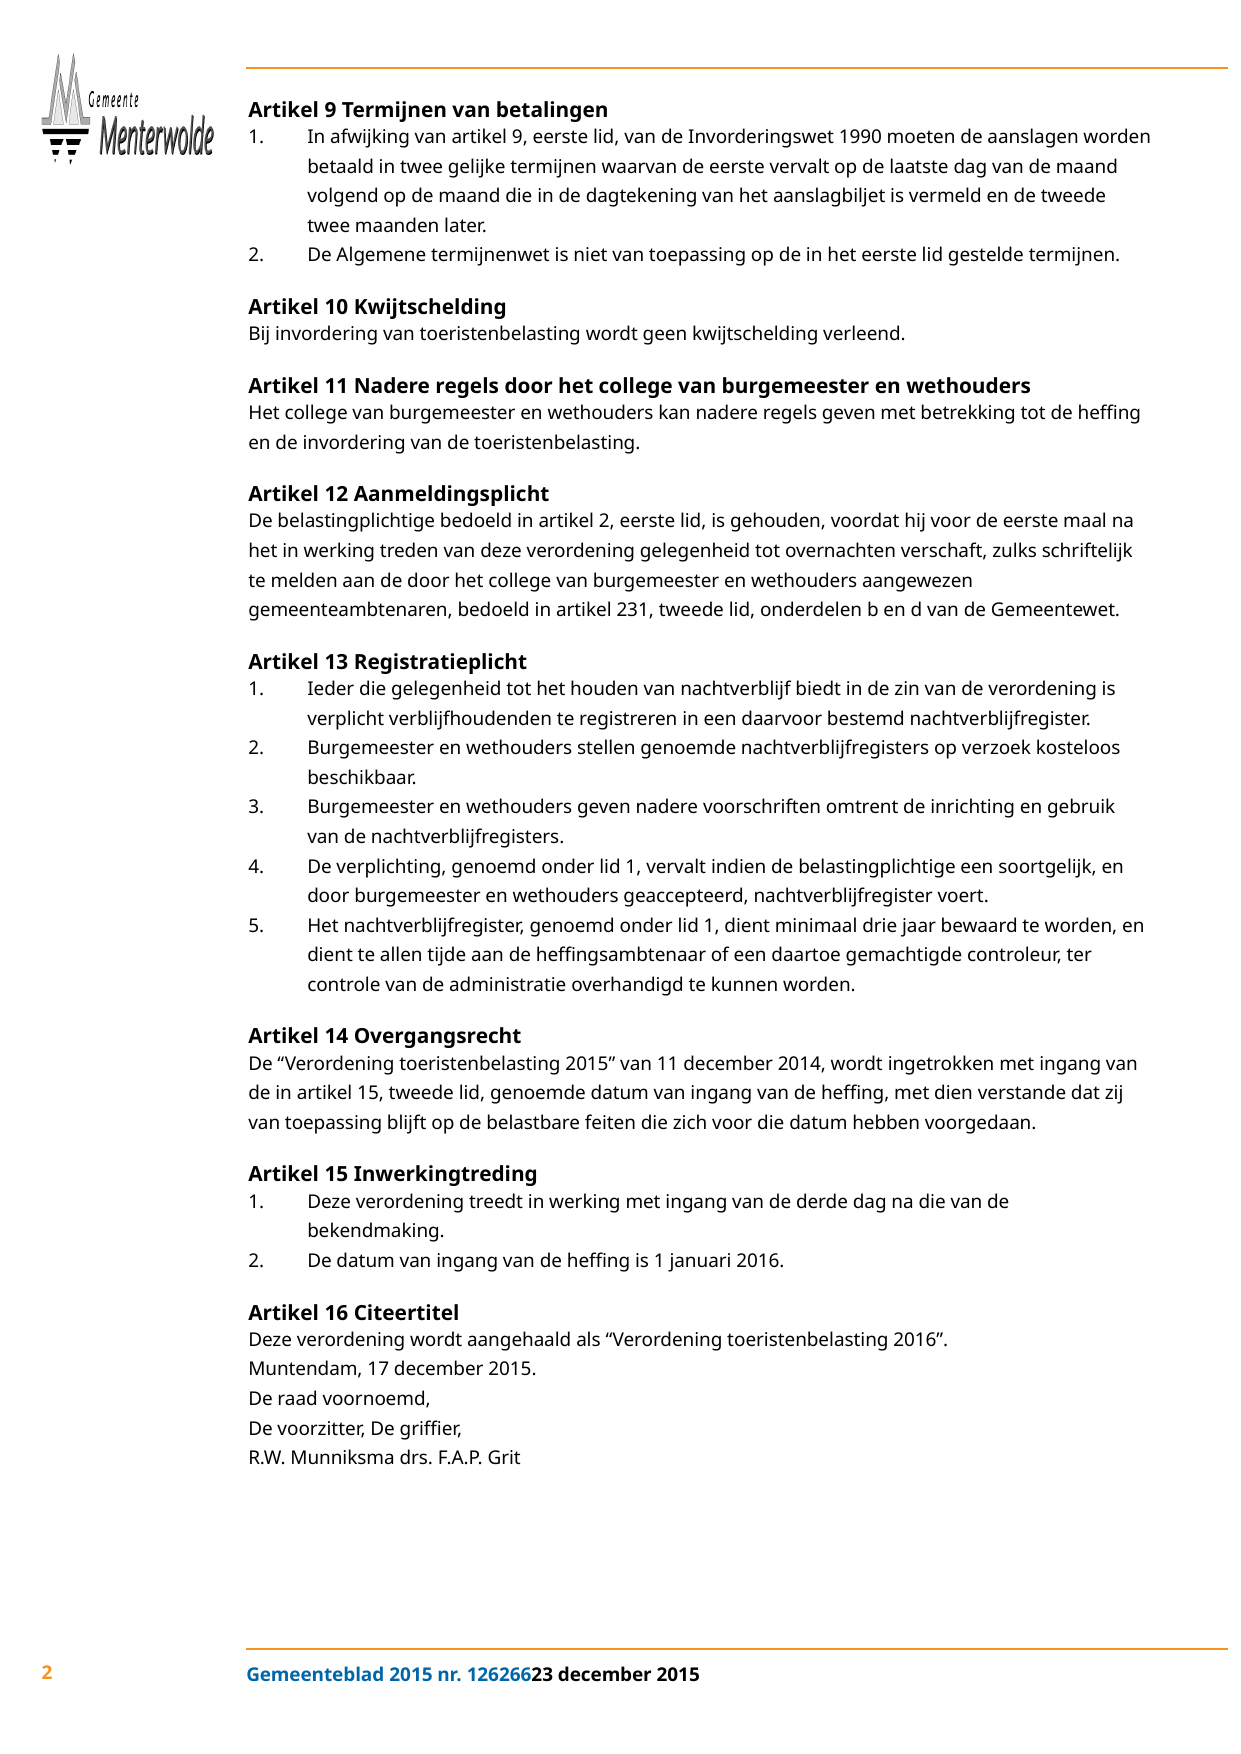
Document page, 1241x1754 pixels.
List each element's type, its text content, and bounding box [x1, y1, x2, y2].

text Deze verordening wordt aangehaald als “Verordening toeristenbelasting 2016”. [248, 1326, 1152, 1352]
list Ieder die gelegenheid tot het houden van nachtverblijf biedt in de zin van de verordening is verplicht verblijfhoudenden te registreren in een daarvoor bestemd nachtverblijfregister. [248, 675, 1152, 731]
list De verplichting, genoemd onder lid 1, vervalt indien de belastingplichtige een soortgelijk, en door burgemeester en wethouders geaccepteerd, nachtverblijfregister voert. [248, 853, 1152, 908]
text Artikel 13 Registratieplicht [248, 647, 1152, 675]
text Het college van burgemeester en wethouders kan nadere regels geven met betrekking tot de heffing en de invordering van de toeristenbelasting. [248, 399, 1152, 454]
list Burgemeester en wethouders stellen genoemde nachtverblijfregisters op verzoek kosteloos beschikbaar. [248, 734, 1152, 790]
list Burgemeester en wethouders geven nadere voorschriften omtrent de inrichting en gebruik van de nachtverblijfregisters. [248, 794, 1152, 849]
list De Algemene termijnenwet is niet van toepassing op de in het eerste lid gestelde termijnen. [248, 242, 1152, 267]
text De raad voornoemd, [248, 1385, 1152, 1411]
list Deze verordening treedt in werking met ingang van de derde dag na die van de bekendmaking. [248, 1188, 1152, 1243]
text Artikel 16 Citeertitel [248, 1298, 1152, 1326]
text Artikel 12 Aanmeldingsplicht [248, 479, 1152, 508]
text Artikel 15 Inwerkingtreding [248, 1159, 1152, 1188]
list In afwijking van artikel 9, eerste lid, van de Invorderingswet 1990 moeten de aanslagen worden betaald in twee gelijke termijnen waarvan de eerste vervalt op de laatste dag van de maand volgend op de maand die in de dagtekening van het aanslagbiljet is vermeld en de tweede twee maanden later. [248, 123, 1152, 238]
text Artikel 14 Overgangsrecht [248, 1022, 1152, 1050]
text Artikel 9 Termijnen van betalingen [248, 95, 1152, 123]
text De voorzitter, De griffier, [248, 1415, 1152, 1441]
text De “Verordening toeristenbelasting 2015” van 11 december 2014, wordt ingetrokken met ingang van de in artikel 15, tweede lid, genoemde datum van ingang van de heffing, met dien verstande dat zij van toepassing blijft op de belastbare feiten die zich voor die datum hebben voorgedaan. [248, 1050, 1152, 1135]
text Artikel 10 Kwijtschelding [248, 292, 1152, 320]
text De belastingplichtige bedoeld in artikel 2, eerste lid, is gehouden, voordat hij voor de eerste maal na het in werking treden van deze verordening gelegenheid tot overnachten verschaft, zulks schriftelijk te melden aan de door het college van burgemeester en wethouders aangewezen gemeenteambtenaren, bedoeld in artikel 231, tweede lid, onderdelen b en d van de Gemeentewet. [248, 508, 1152, 622]
text Artikel 11 Nadere regels door het college van burgemeester en wethouders [248, 371, 1152, 399]
list De datum van ingang van de heffing is 1 januari 2016. [248, 1247, 1152, 1273]
text Muntendam, 17 december 2015. [248, 1356, 1152, 1381]
picture [41, 47, 231, 172]
list Het nachtverblijfregister, genoemd onder lid 1, dient minimaal drie jaar bewaard te worden, en dient te allen tijde aan de heffingsambtenaar of een daartoe gemachtigde controleur, ter controle van de administratie overhandigd te kunnen worden. [248, 912, 1152, 997]
text R.W. Munniksma drs. F.A.P. Grit [248, 1444, 1152, 1470]
text Bij invordering van toeristenbelasting wordt geen kwijtschelding verleend. [248, 320, 1152, 346]
